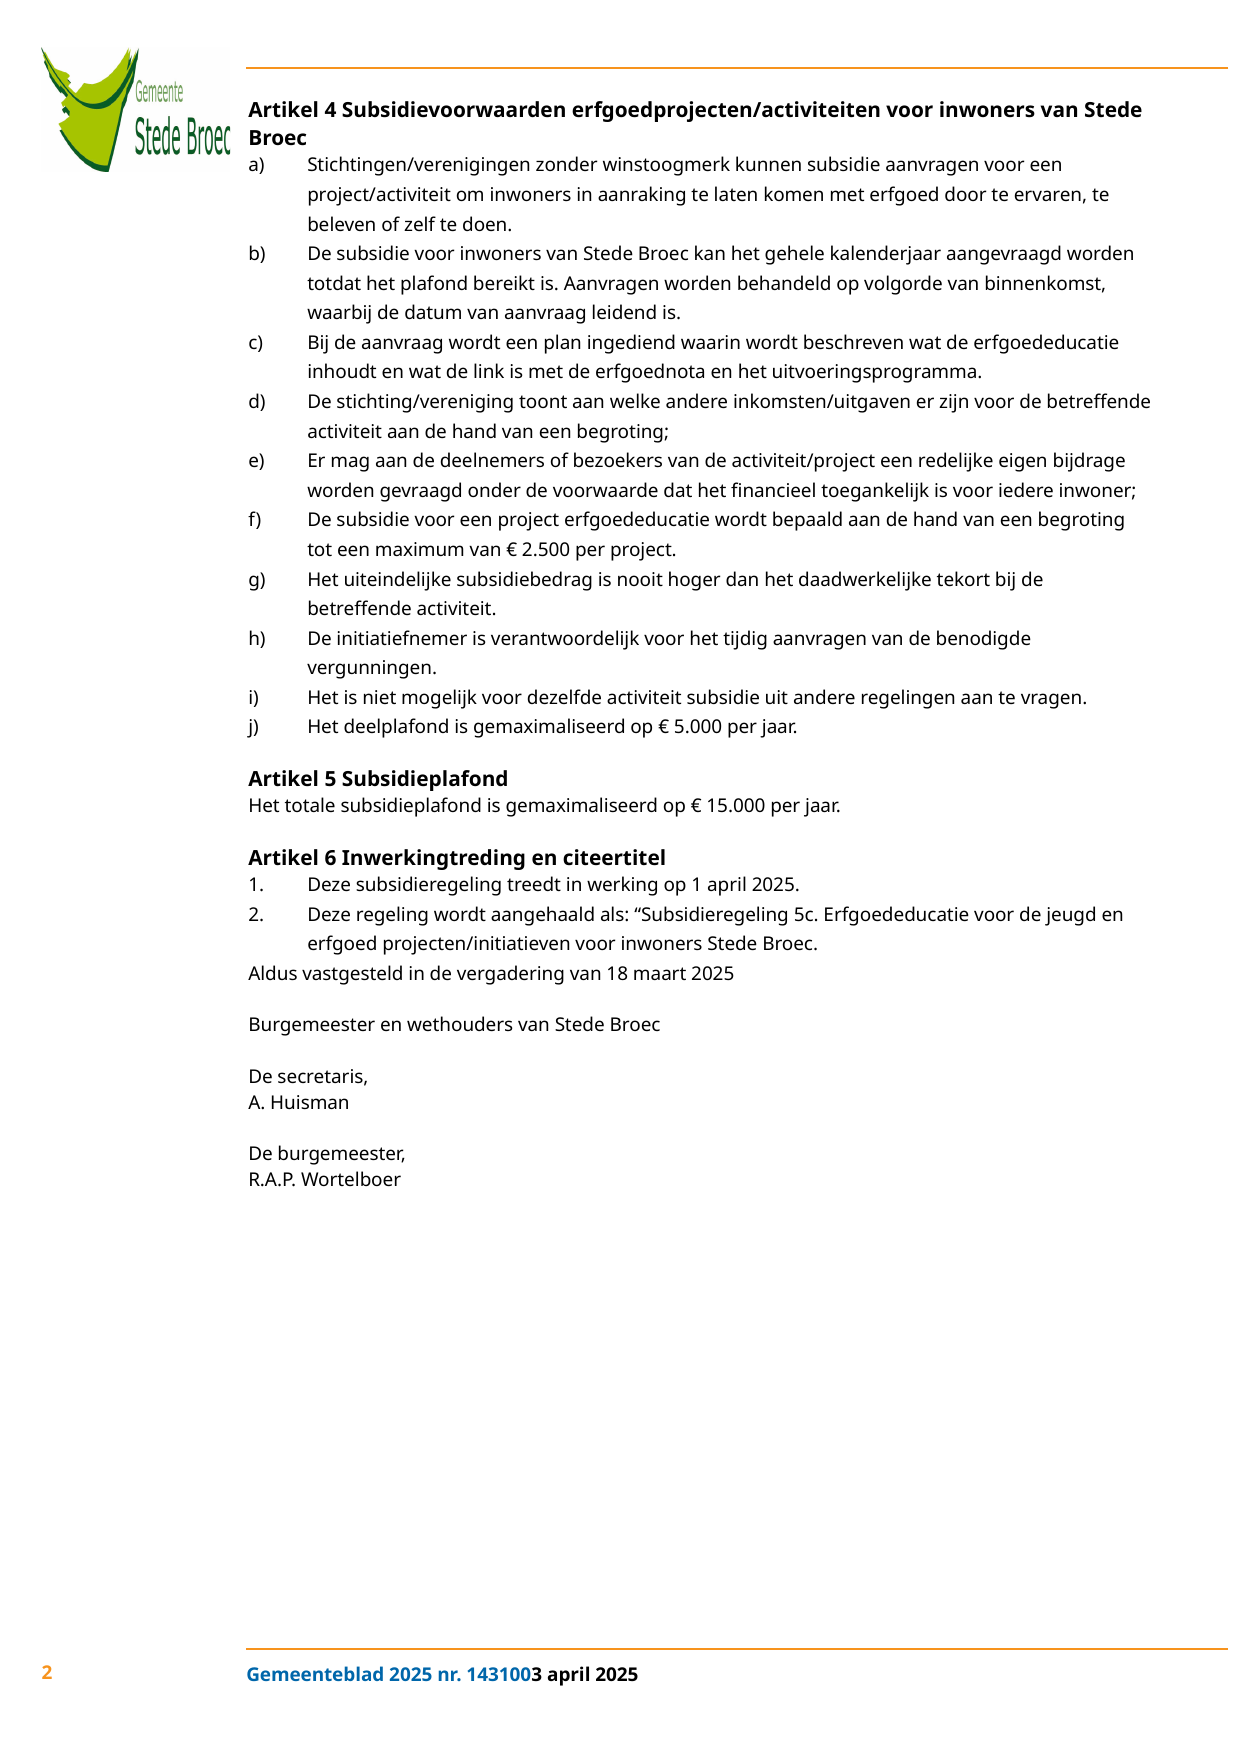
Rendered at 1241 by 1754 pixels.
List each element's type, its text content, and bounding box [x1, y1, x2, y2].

text De secretaris, [248, 1063, 1152, 1089]
list Het is niet mogelijk voor dezelfde activiteit subsidie uit andere regelingen aan te vragen. [248, 684, 1152, 710]
list Het deelplafond is gemaximaliseerd op € 5.000 per jaar. [248, 714, 1152, 739]
text Het totale subsidieplafond is gemaximaliseerd op € 15.000 per jaar. [248, 793, 1152, 818]
list De subsidie voor inwoners van Stede Broec kan het gehele kalenderjaar aangevraagd worden totdat het plafond bereikt is. Aanvragen worden behandeld op volgorde van binnenkomst, waarbij de datum van aanvraag leidend is. [248, 240, 1152, 325]
list De subsidie voor een project erfgoededucatie wordt bepaald aan de hand van een begroting tot een maximum van € 2.500 per project. [248, 507, 1152, 562]
picture [41, 47, 231, 172]
list De initiatiefnemer is verantwoordelijk voor het tijdig aanvragen van de benodigde vergunningen. [248, 625, 1152, 680]
list Deze regeling wordt aangehaald als: “Subsidieregeling 5c. Erfgoededucatie voor de jeugd en erfgoed projecten/initiatieven voor inwoners Stede Broec. [248, 901, 1152, 956]
text Aldus vastgesteld in de vergadering van 18 maart 2025 [248, 960, 1152, 986]
list De stichting/vereniging toont aan welke andere inkomsten/uitgaven er zijn voor de betreffende activiteit aan de hand van een begroting; [248, 388, 1152, 444]
text Artikel 5 Subsidieplafond [248, 764, 1152, 793]
list Deze subsidieregeling treedt in werking op 1 april 2025. [248, 871, 1152, 897]
text Artikel 4 Subsidievoorwaarden erfgoedprojecten/activiteiten voor inwoners van Stede Broec [248, 95, 1152, 152]
text A. Huisman [248, 1089, 1152, 1114]
text R.A.P. Wortelboer [248, 1166, 1152, 1192]
text Artikel 6 Inwerkingtreding en citeertitel [248, 843, 1152, 871]
list Er mag aan de deelnemers of bezoekers van de activiteit/project een redelijke eigen bijdrage worden gevraagd onder de voorwaarde dat het financieel toegankelijk is voor iedere inwoner; [248, 447, 1152, 503]
text Burgemeester en wethouders van Stede Broec [248, 1012, 1152, 1037]
list Bij de aanvraag wordt een plan ingediend waarin wordt beschreven wat de erfgoededucatie inhoudt en wat de link is met de erfgoednota en het uitvoeringsprogramma. [248, 329, 1152, 384]
text De burgemeester, [248, 1140, 1152, 1166]
list Het uiteindelijke subsidiebedrag is nooit hoger dan het daadwerkelijke tekort bij de betreffende activiteit. [248, 566, 1152, 621]
list Stichtingen/verenigingen zonder winstoogmerk kunnen subsidie aanvragen voor een project/activiteit om inwoners in aanraking te laten komen met erfgoed door te ervaren, te beleven of zelf te doen. [248, 152, 1152, 237]
